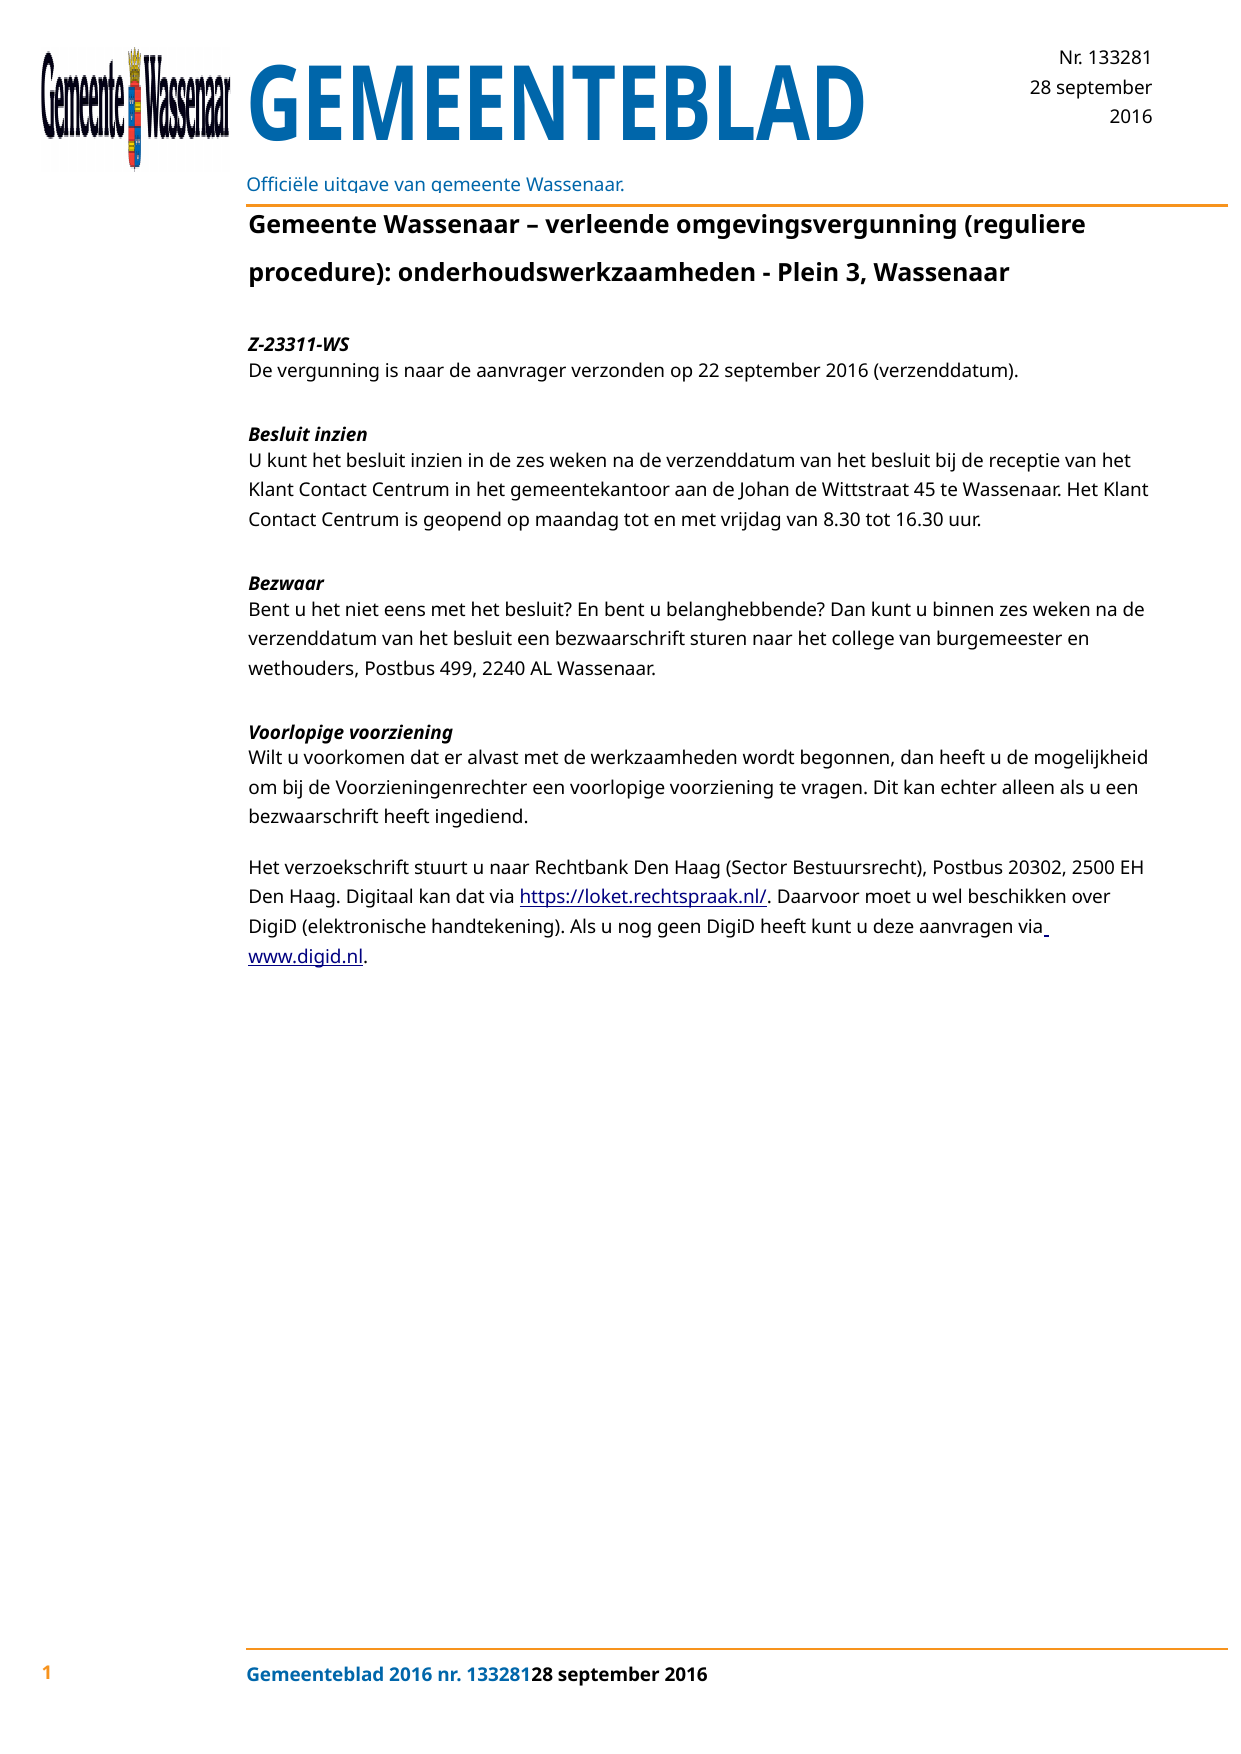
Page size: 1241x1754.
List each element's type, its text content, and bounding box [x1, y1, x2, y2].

text Bezwaar [248, 570, 1152, 596]
text De vergunning is naar de aanvrager verzonden op 22 september 2016 (verzenddatum). [248, 357, 1152, 383]
text Wilt u voorkomen dat er alvast met de werkzaamheden wordt begonnen, dan heeft u de mogelijkheid om bij de Voorzieningenrechter een voorlopige voorziening te vragen. Dit kan echter alleen als u een bezwaarschrift heeft ingediend. [248, 744, 1152, 829]
text Z-23311-WS [248, 331, 1152, 357]
text Het verzoekschrift stuurt u naar Rechtbank Den Haag (Sector Bestuursrecht), Postbus 20302, 2500 EH Den Haag. Digitaal kan dat via https://loket.rechtspraak.nl/. Daarvoor moet u wel beschikken over DigiD (elektronische handtekening). Als u nog geen DigiD heeft kunt u deze aanvragen via www.digid.nl. [248, 854, 1152, 969]
text Gemeente Wassenaar – verleende omgevingsvergunning (reguliere procedure): onderhoudswerkzaamheden - Plein 3, Wassenaar [248, 207, 1152, 288]
text Voorlopige voorziening [248, 719, 1152, 744]
text U kunt het besluit inzien in de zes weken na de verzenddatum van het besluit bij de receptie van het Klant Contact Centrum in het gemeentekantoor aan de Johan de Wittstraat 45 te Wassenaar. Het Klant Contact Centrum is geopend op maandag tot en met vrijdag van 8.30 tot 16.30 uur. [248, 447, 1152, 532]
text Bent u het niet eens met het besluit? En bent u belanghebbende? Dan kunt u binnen zes weken na de verzenddatum van het besluit een bezwaarschrift sturen naar het college van burgemeester en wethouders, Postbus 499, 2240 AL Wassenaar. [248, 596, 1152, 681]
picture [41, 47, 231, 172]
text Besluit inzien [248, 421, 1152, 447]
